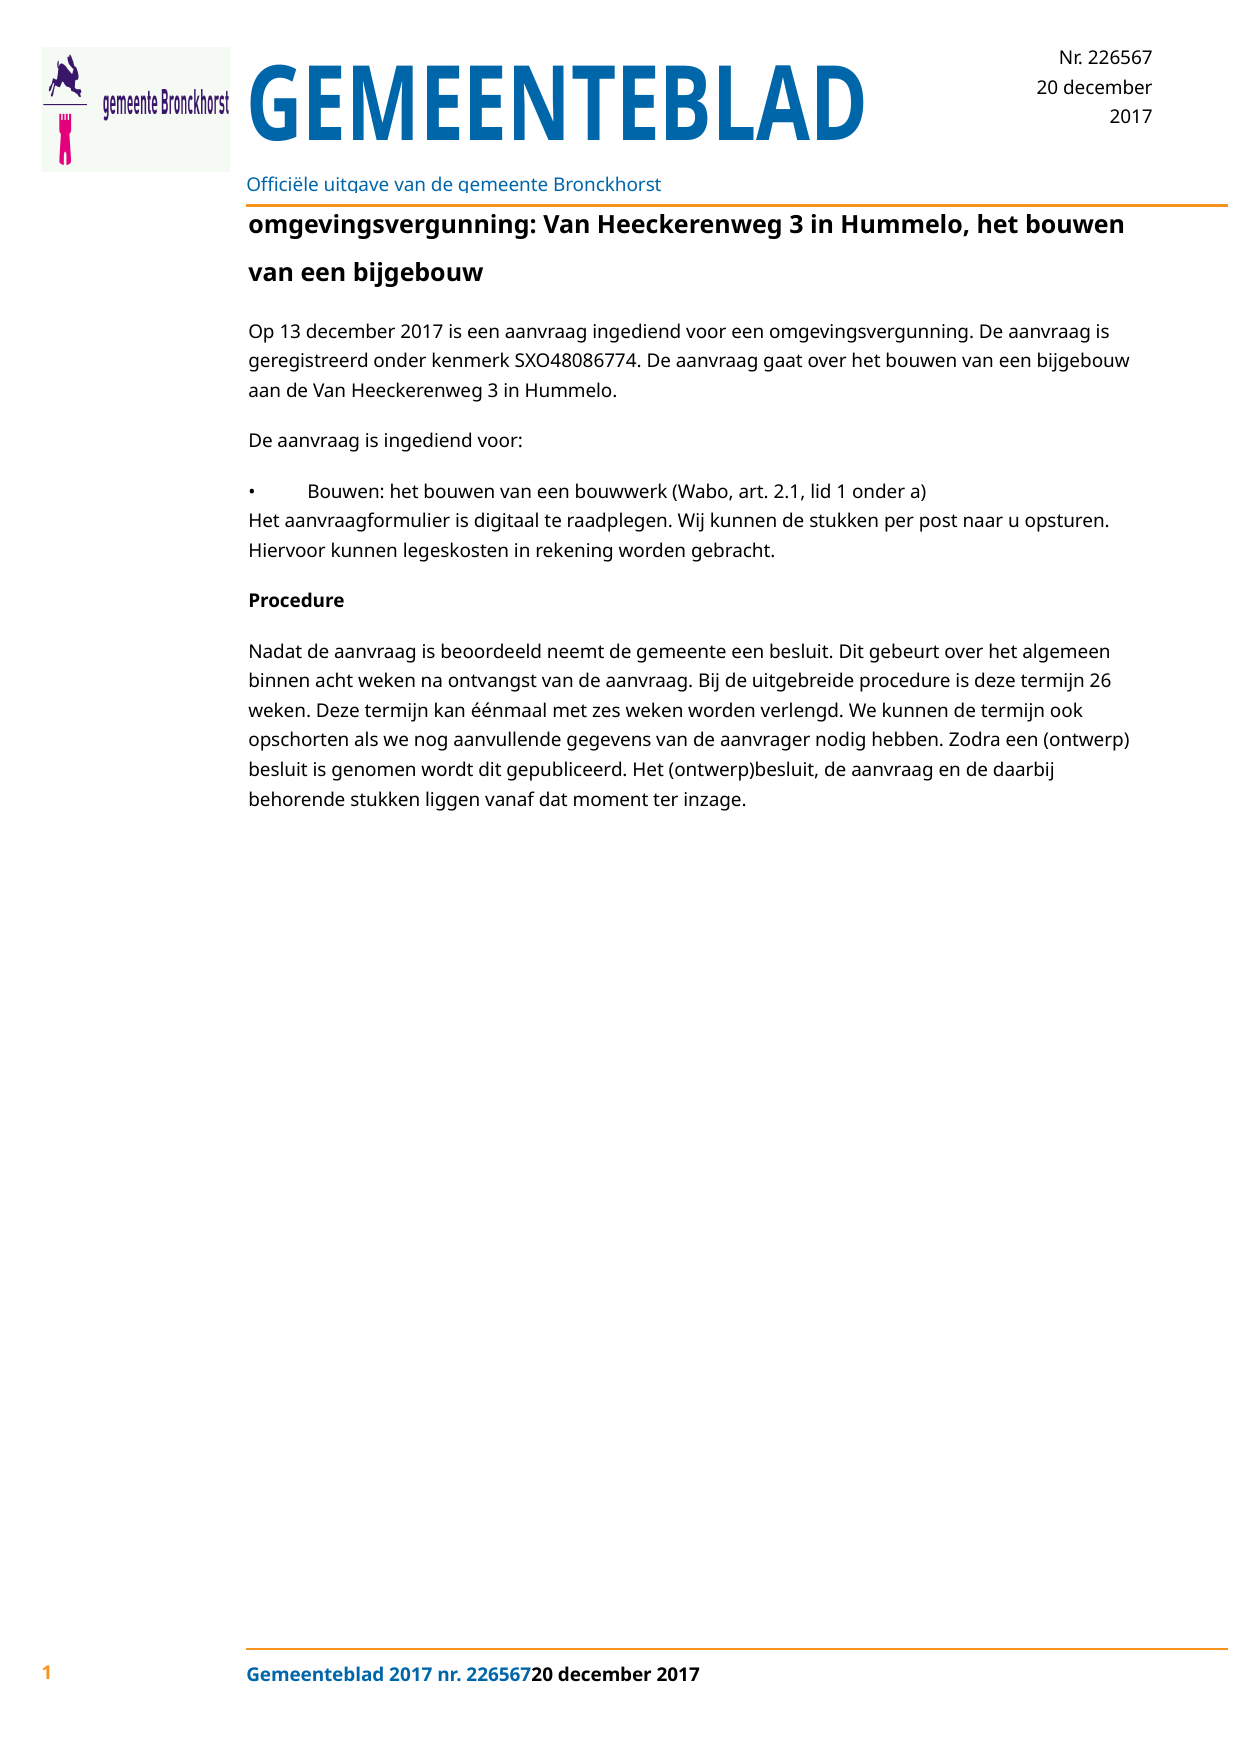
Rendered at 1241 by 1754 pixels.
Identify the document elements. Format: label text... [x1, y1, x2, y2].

text Het aanvraagformulier is digitaal te raadplegen. Wij kunnen de stukken per post naar u opsturen. Hiervoor kunnen legeskosten in rekening worden gebracht. [248, 507, 1152, 563]
text Procedure [248, 587, 1152, 613]
text omgevingsvergunning: Van Heeckerenweg 3 in Hummelo, het bouwen van een bijgebouw [248, 207, 1152, 288]
text De aanvraag is ingediend voor: [248, 427, 1152, 453]
picture [41, 47, 231, 172]
text Op 13 december 2017 is een aanvraag ingediend voor een omgevingsvergunning. De aanvraag is geregistreerd onder kenmerk SXO48086774. De aanvraag gaat over het bouwen van een bijgebouw aan de Van Heeckerenweg 3 in Hummelo. [248, 318, 1152, 403]
text Nadat de aanvraag is beoordeeld neemt de gemeente een besluit. Dit gebeurt over het algemeen binnen acht weken na ontvangst van de aanvraag. Bij de uitgebreide procedure is deze termijn 26 weken. Deze termijn kan éénmaal met zes weken worden verlengd. We kunnen de termijn ook opschorten als we nog aanvullende gegevens van de aanvrager nodig hebben. Zodra een (ontwerp) besluit is genomen wordt dit gepubliceerd. Het (ontwerp)besluit, de aanvraag en de daarbij behorende stukken liggen vanaf dat moment ter inzage. [248, 638, 1152, 812]
list Bouwen: het bouwen van een bouwwerk (Wabo, art. 2.1, lid 1 onder a) [248, 478, 1152, 504]
